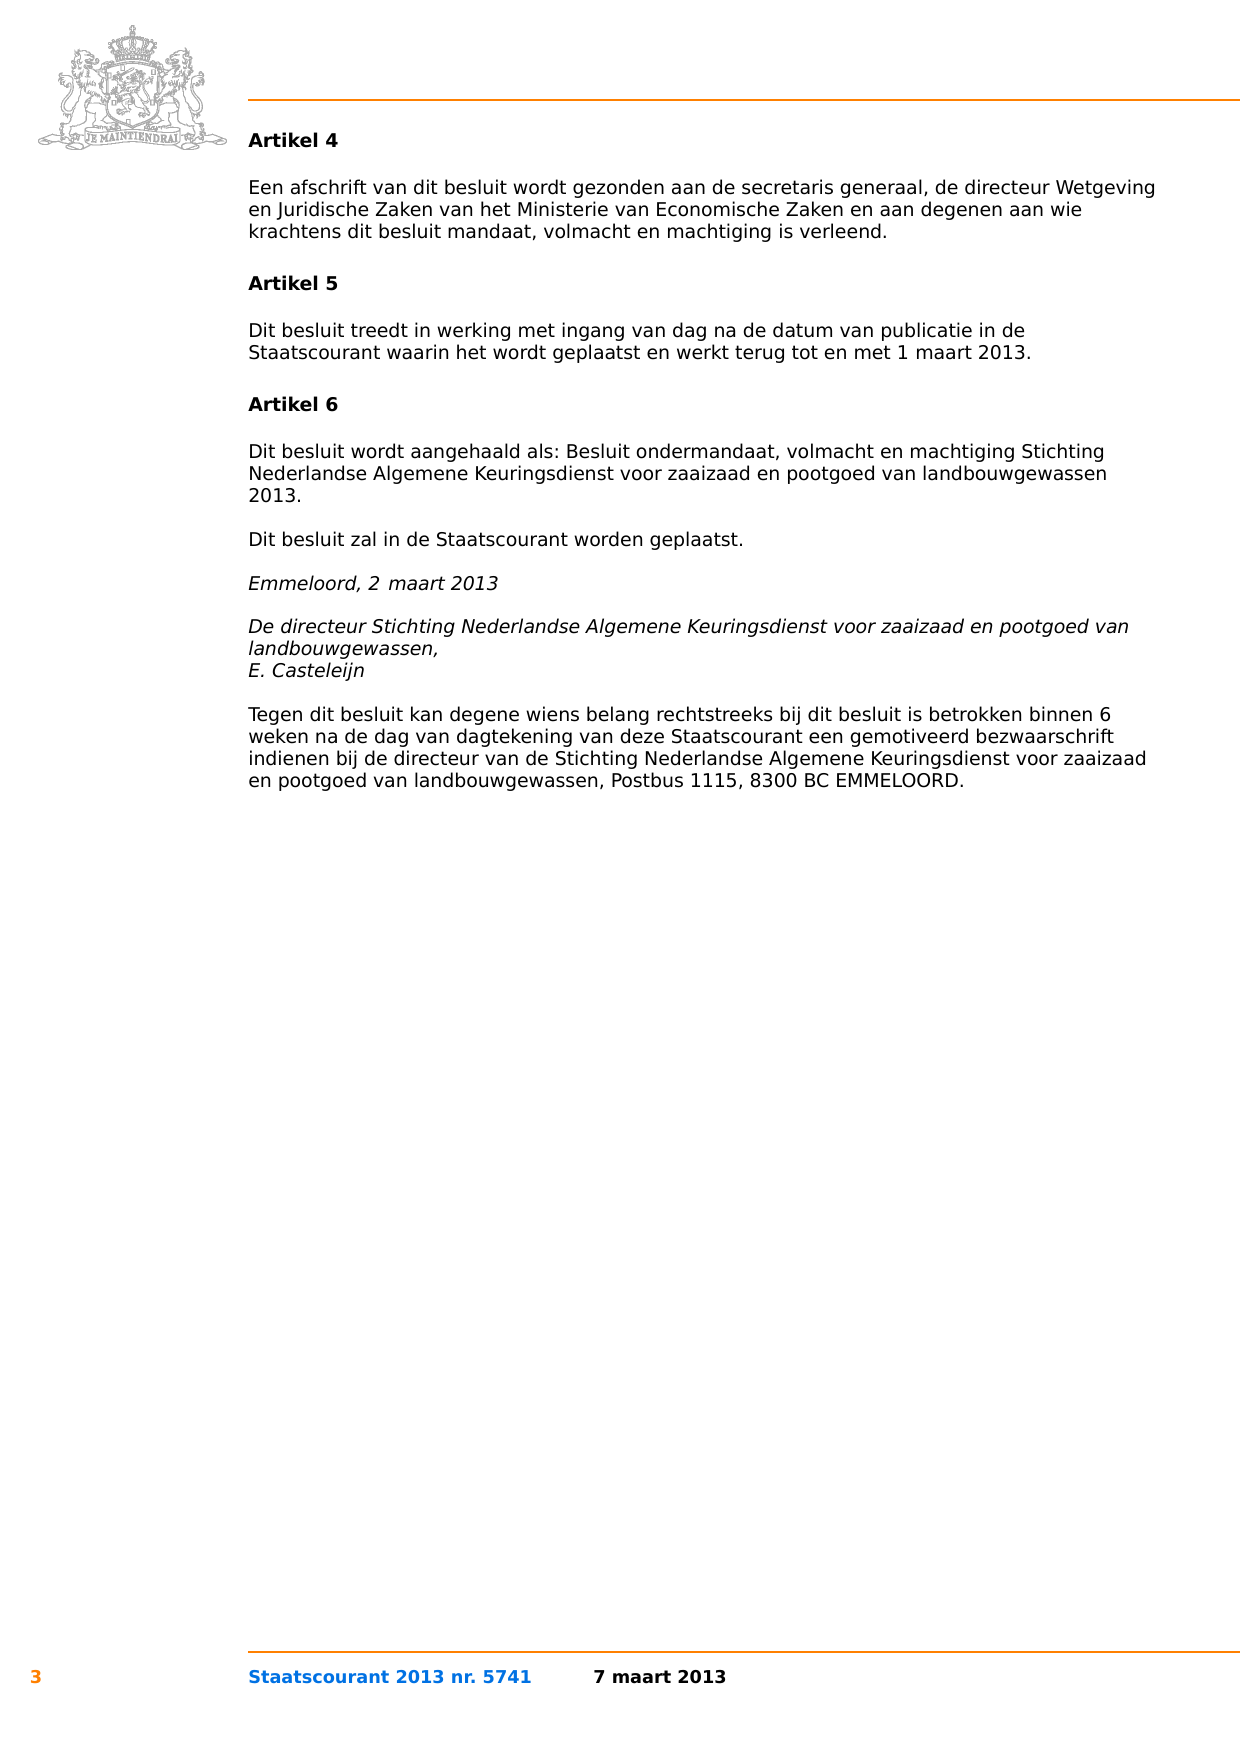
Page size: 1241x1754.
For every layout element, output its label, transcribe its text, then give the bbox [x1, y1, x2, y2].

subtitle Artikel 6 [248, 394, 1163, 416]
subtitle Artikel 4 [248, 130, 1163, 152]
text Een afschrift van dit besluit wordt gezonden aan de secretaris generaal, de directeur Wetgeving en Juridische Zaken van het Ministerie van Economische Zaken en aan degenen aan wie krachtens dit besluit mandaat, volmacht en machtiging is verleend. [248, 177, 1163, 243]
text Dit besluit treedt in werking met ingang van dag na de datum van publicatie in de Staatscourant waarin het wordt geplaatst en werkt terug tot en met 1 maart 2013. [248, 320, 1163, 364]
picture [38, 25, 227, 150]
text Dit besluit zal in de Staatscourant worden geplaatst. [248, 528, 1163, 551]
text Tegen dit besluit kan degene wiens belang rechtstreeks bij dit besluit is betrokken binnen 6 weken na de dag van dagtekening van deze Staatscourant een gemotiveerd bezwaarschrift indienen bij de directeur van de Stichting Nederlandse Algemene Keuringsdienst voor zaaizaad en pootgoed van landbouwgewassen, Postbus 1115, 8300 BC EMMELOORD. [248, 704, 1163, 792]
text Dit besluit wordt aangehaald als: Besluit ondermandaat, volmacht en machtiging Stichting Nederlandse Algemene Keuringsdienst voor zaaizaad en pootgoed van landbouwgewassen 2013. [248, 441, 1163, 507]
text De directeur Stichting Nederlandse Algemene Keuringsdienst voor zaaizaad en pootgoed van landbouwgewassen, E. Casteleijn [248, 616, 1163, 682]
text Emmeloord, 2 maart 2013 [248, 572, 1163, 594]
subtitle Artikel 5 [248, 273, 1163, 295]
